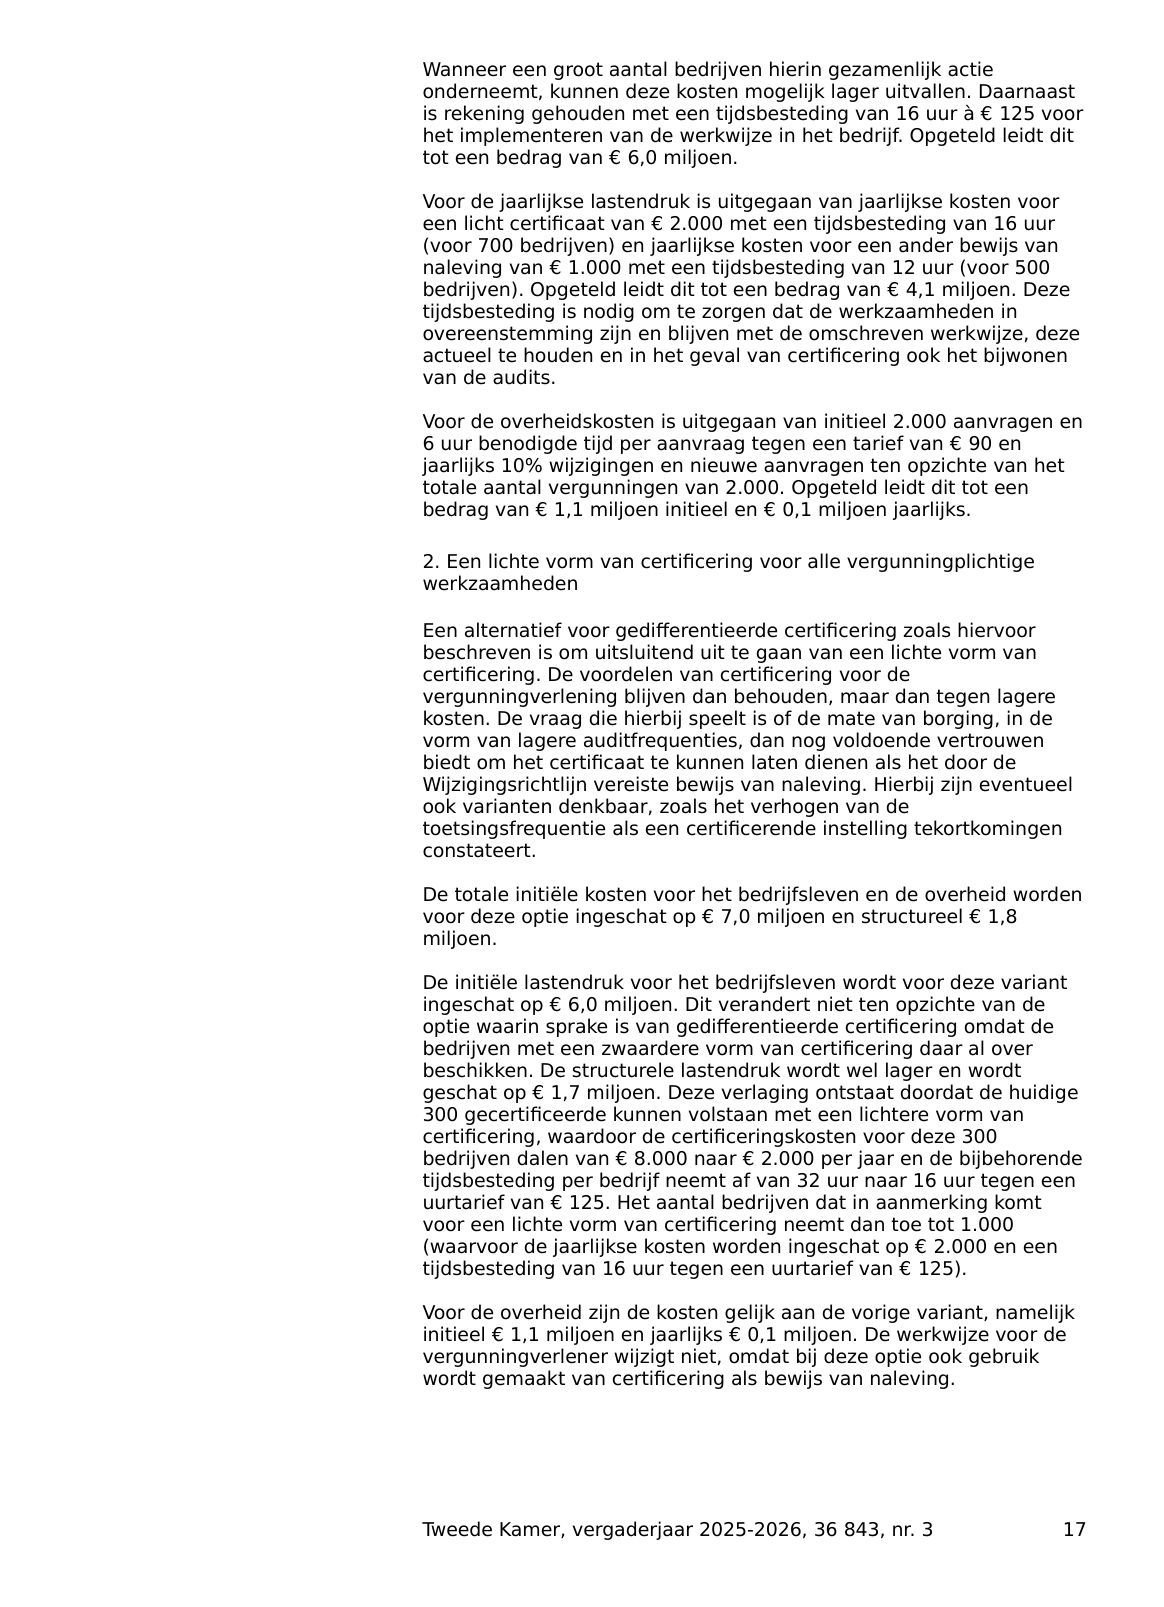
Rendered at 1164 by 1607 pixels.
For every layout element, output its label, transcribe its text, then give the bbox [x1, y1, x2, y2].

text Voor de jaarlijkse lastendruk is uitgegaan van jaarlijkse kosten voor een licht certificaat van € 2.000 met een tijdsbesteding van 16 uur (voor 700 bedrijven) en jaarlijkse kosten voor een ander bewijs van naleving van € 1.000 met een tijdsbesteding van 12 uur (voor 500 bedrijven). Opgeteld leidt dit tot een bedrag van € 4,1 miljoen. Deze tijdsbesteding is nodig om te zorgen dat de werkzaamheden in overeenstemming zijn en blijven met de omschreven werkwijze, deze actueel te houden en in het geval van certificering ook het bijwonen van de audits. [422, 191, 1087, 389]
text De totale initiële kosten voor het bedrijfsleven en de overheid worden voor deze optie ingeschat op € 7,0 miljoen en structureel € 1,8 miljoen. [422, 884, 1087, 950]
subtitle 2. Een lichte vorm van certificering voor alle vergunningplichtige werkzaamheden [422, 551, 1087, 595]
text De initiële lastendruk voor het bedrijfsleven wordt voor deze variant ingeschat op € 6,0 miljoen. Dit verandert niet ten opzichte van de optie waarin sprake is van gedifferentieerde certificering omdat de bedrijven met een zwaardere vorm van certificering daar al over beschikken. De structurele lastendruk wordt wel lager en wordt geschat op € 1,7 miljoen. Deze verlaging ontstaat doordat de huidige 300 gecertificeerde kunnen volstaan met een lichtere vorm van certificering, waardoor de certificeringskosten voor deze 300 bedrijven dalen van € 8.000 naar € 2.000 per jaar en de bijbehorende tijdsbesteding per bedrijf neemt af van 32 uur naar 16 uur tegen een uurtarief van € 125. Het aantal bedrijven dat in aanmerking komt voor een lichte vorm van certificering neemt dan toe tot 1.000 (waarvoor de jaarlijkse kosten worden ingeschat op € 2.000 en een tijdsbesteding van 16 uur tegen een uurtarief van € 125). [422, 972, 1087, 1280]
text Een alternatief voor gedifferentieerde certificering zoals hiervoor beschreven is om uitsluitend uit te gaan van een lichte vorm van certificering. De voordelen van certificering voor de vergunningverlening blijven dan behouden, maar dan tegen lagere kosten. De vraag die hierbij speelt is of de mate van borging, in de vorm van lagere auditfrequenties, dan nog voldoende vertrouwen biedt om het certificaat te kunnen laten dienen als het door de Wijzigingsrichtlijn vereiste bewijs van naleving. Hierbij zijn eventueel ook varianten denkbaar, zoals het verhogen van de toetsingsfrequentie als een certificerende instelling tekortkomingen constateert. [422, 620, 1087, 862]
text Voor de overheid zijn de kosten gelijk aan de vorige variant, namelijk initieel € 1,1 miljoen en jaarlijks € 0,1 miljoen. De werkwijze voor de vergunningverlener wijzigt niet, omdat bij deze optie ook gebruik wordt gemaakt van certificering als bewijs van naleving. [422, 1302, 1087, 1390]
text Wanneer een groot aantal bedrijven hierin gezamenlijk actie onderneemt, kunnen deze kosten mogelijk lager uitvallen. Daarnaast is rekening gehouden met een tijdsbesteding van 16 uur à € 125 voor het implementeren van de werkwijze in het bedrijf. Opgeteld leidt dit tot een bedrag van € 6,0 miljoen. [422, 59, 1087, 169]
text Voor de overheidskosten is uitgegaan van initieel 2.000 aanvragen en 6 uur benodigde tijd per aanvraag tegen een tarief van € 90 en jaarlijks 10% wijzigingen en nieuwe aanvragen ten opzichte van het totale aantal vergunningen van 2.000. Opgeteld leidt dit tot een bedrag van € 1,1 miljoen initieel en € 0,1 miljoen jaarlijks. [422, 411, 1087, 521]
